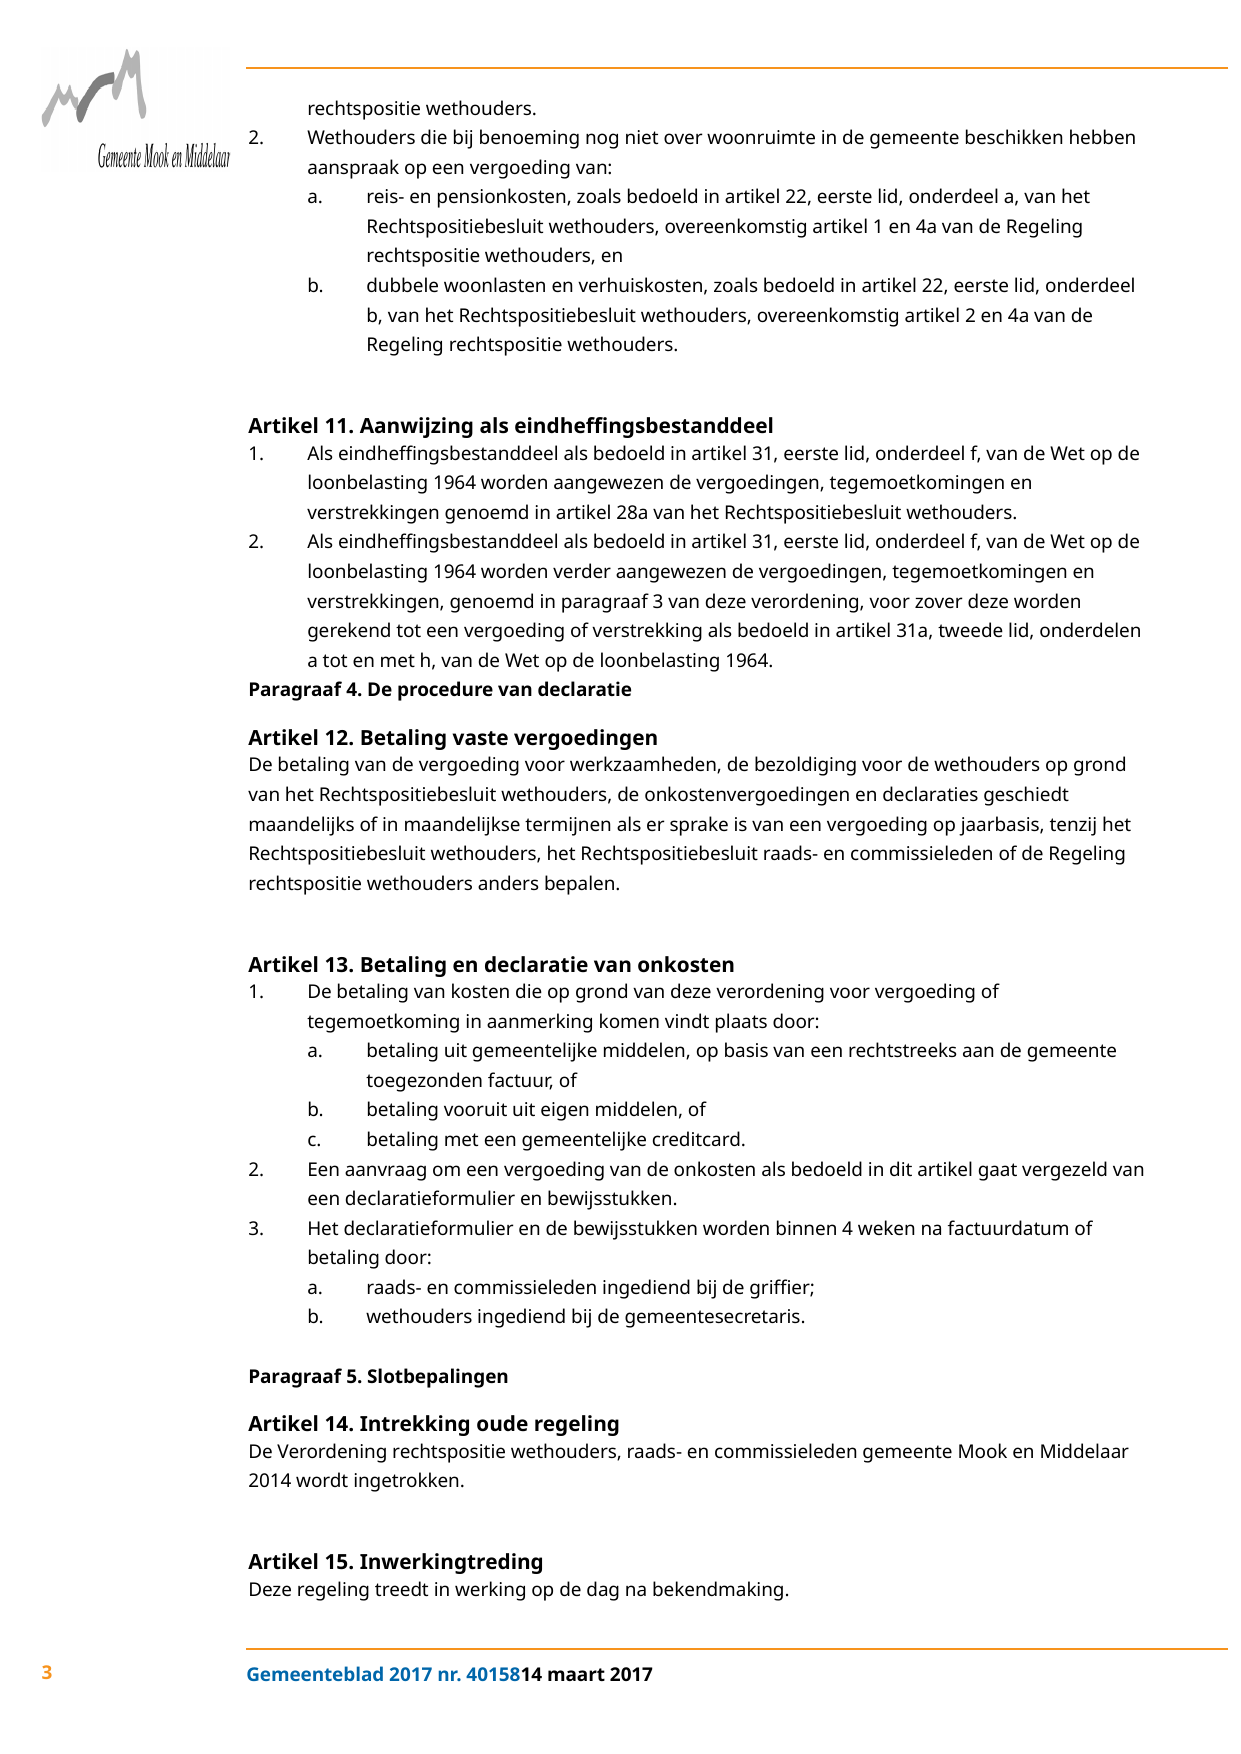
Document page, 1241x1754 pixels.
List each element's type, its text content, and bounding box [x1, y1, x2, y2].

text De betaling van de vergoeding voor werkzaamheden, de bezoldiging voor de wethouders op grond van het Rechtspositiebesluit wethouders, de onkostenvergoedingen en declaraties geschiedt maandelijks of in maandelijkse termijnen als er sprake is van een vergoeding op jaarbasis, tenzij het Rechtspositiebesluit wethouders, het Rechtspositiebesluit raads- en commissieleden of de Regeling rechtspositie wethouders anders bepalen. [248, 752, 1152, 896]
text Paragraaf 5. Slotbepalingen [248, 1363, 1152, 1389]
list Het declaratieformulier en de bewijsstukken worden binnen 4 weken na factuurdatum of betaling door: [248, 1215, 1152, 1270]
list Als eindheffingsbestanddeel als bedoeld in artikel 31, eerste lid, onderdeel f, van de Wet op de loonbelasting 1964 worden aangewezen de vergoedingen, tegemoetkomingen en verstrekkingen genoemd in artikel 28a van het Rechtspositiebesluit wethouders. [248, 440, 1152, 525]
text Artikel 13. Betaling en declaratie van onkosten [248, 950, 1152, 978]
list reis- en pensionkosten, zoals bedoeld in artikel 22, eerste lid, onderdeel a, van het Rechtspositiebesluit wethouders, overeenkomstig artikel 1 en 4a van de Regeling rechtspositie wethouders, en [307, 183, 1152, 268]
text Artikel 14. Intrekking oude regeling [248, 1409, 1152, 1438]
list Wethouders die bij benoeming nog niet over woonruimte in de gemeente beschikken hebben aanspraak op een vergoeding van: [248, 124, 1152, 180]
text Artikel 12. Betaling vaste vergoedingen [248, 723, 1152, 752]
list De betaling van kosten die op grond van deze verordening voor vergoeding of tegemoetkoming in aanmerking komen vindt plaats door: [248, 978, 1152, 1034]
text Artikel 15. Inwerkingtreding [248, 1547, 1152, 1576]
list raads- en commissieleden ingediend bij de griffier; [307, 1274, 1152, 1300]
text Deze regeling treedt in werking op de dag na bekendmaking. [248, 1576, 1152, 1602]
picture [41, 47, 231, 172]
text Artikel 11. Aanwijzing als eindheffingsbestanddeel [248, 411, 1152, 440]
list dubbele woonlasten en verhuiskosten, zoals bedoeld in artikel 22, eerste lid, onderdeel b, van het Rechtspositiebesluit wethouders, overeenkomstig artikel 2 en 4a van de Regeling rechtspositie wethouders. [307, 272, 1152, 357]
list betaling vooruit uit eigen middelen, of [307, 1097, 1152, 1122]
list betaling met een gemeentelijke creditcard. [307, 1126, 1152, 1152]
list wethouders ingediend bij de gemeentesecretaris. [307, 1304, 1152, 1329]
list rechtspositie wethouders. [248, 95, 1152, 121]
list betaling uit gemeentelijke middelen, op basis van een rechtstreeks aan de gemeente toegezonden factuur, of [307, 1037, 1152, 1093]
list Als eindheffingsbestanddeel als bedoeld in artikel 31, eerste lid, onderdeel f, van de Wet op de loonbelasting 1964 worden verder aangewezen de vergoedingen, tegemoetkomingen en verstrekkingen, genoemd in paragraaf 3 van deze verordening, voor zover deze worden gerekend tot een vergoeding of verstrekking als bedoeld in artikel 31a, tweede lid, onderdelen a tot en met h, van de Wet op de loonbelasting 1964. [248, 529, 1152, 673]
text Paragraaf 4. De procedure van declaratie [248, 677, 1152, 702]
list Een aanvraag om een vergoeding van de onkosten als bedoeld in dit artikel gaat vergezeld van een declaratieformulier en bewijsstukken. [248, 1156, 1152, 1211]
text De Verordening rechtspositie wethouders, raads- en commissieleden gemeente Mook en Middelaar 2014 wordt ingetrokken. [248, 1438, 1152, 1493]
